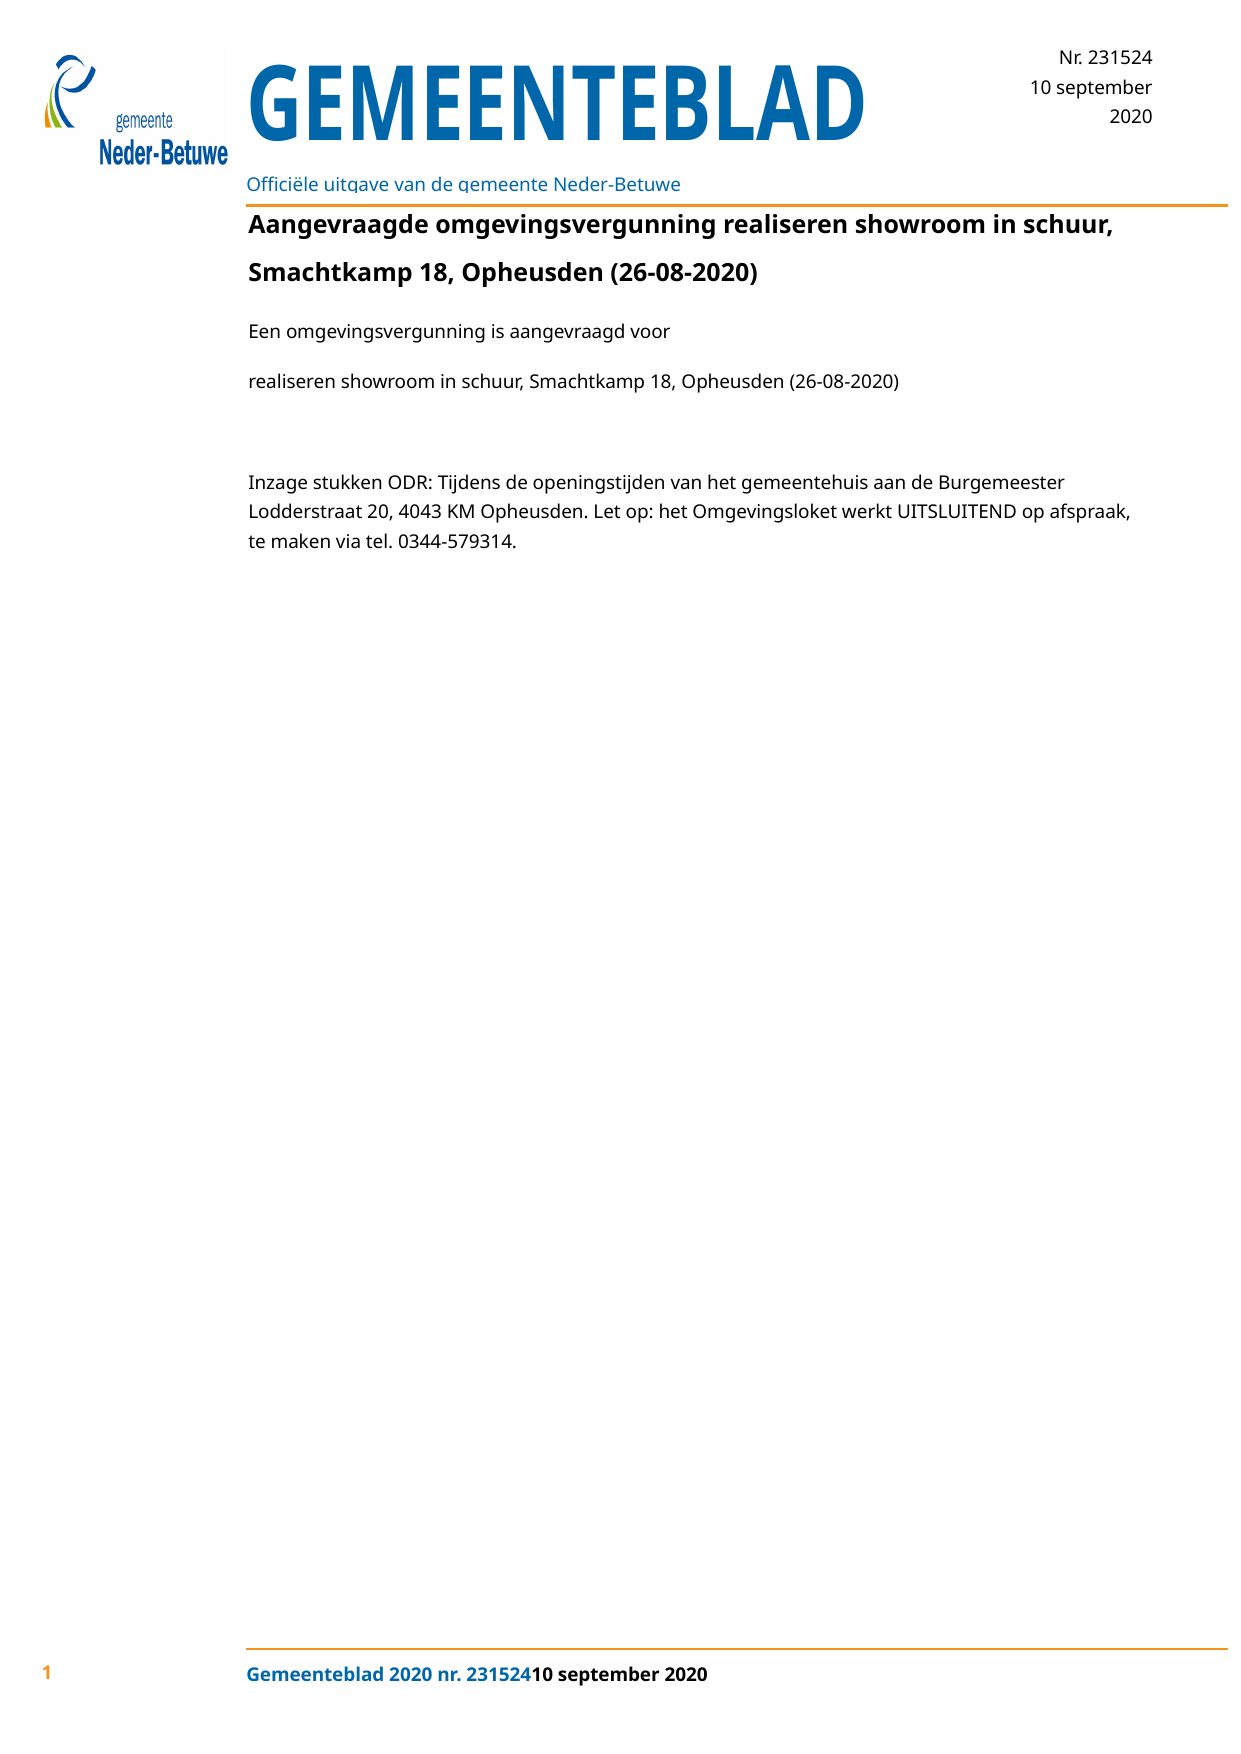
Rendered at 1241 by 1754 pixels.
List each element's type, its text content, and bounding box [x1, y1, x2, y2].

text Aangevraagde omgevingsvergunning realiseren showroom in schuur, Smachtkamp 18, Opheusden (26-08-2020) [248, 207, 1152, 288]
text Inzage stukken ODR: Tijdens de openingstijden van het gemeentehuis aan de Burgemeester Lodderstraat 20, 4043 KM Opheusden. Let op: het Omgevingsloket werkt UITSLUITEND op afspraak, te maken via tel. 0344-579314. [248, 469, 1152, 554]
picture [41, 47, 231, 172]
text realiseren showroom in schuur, Smachtkamp 18, Opheusden (26-08-2020) [248, 368, 1152, 394]
text Een omgevingsvergunning is aangevraagd voor [248, 318, 1152, 344]
